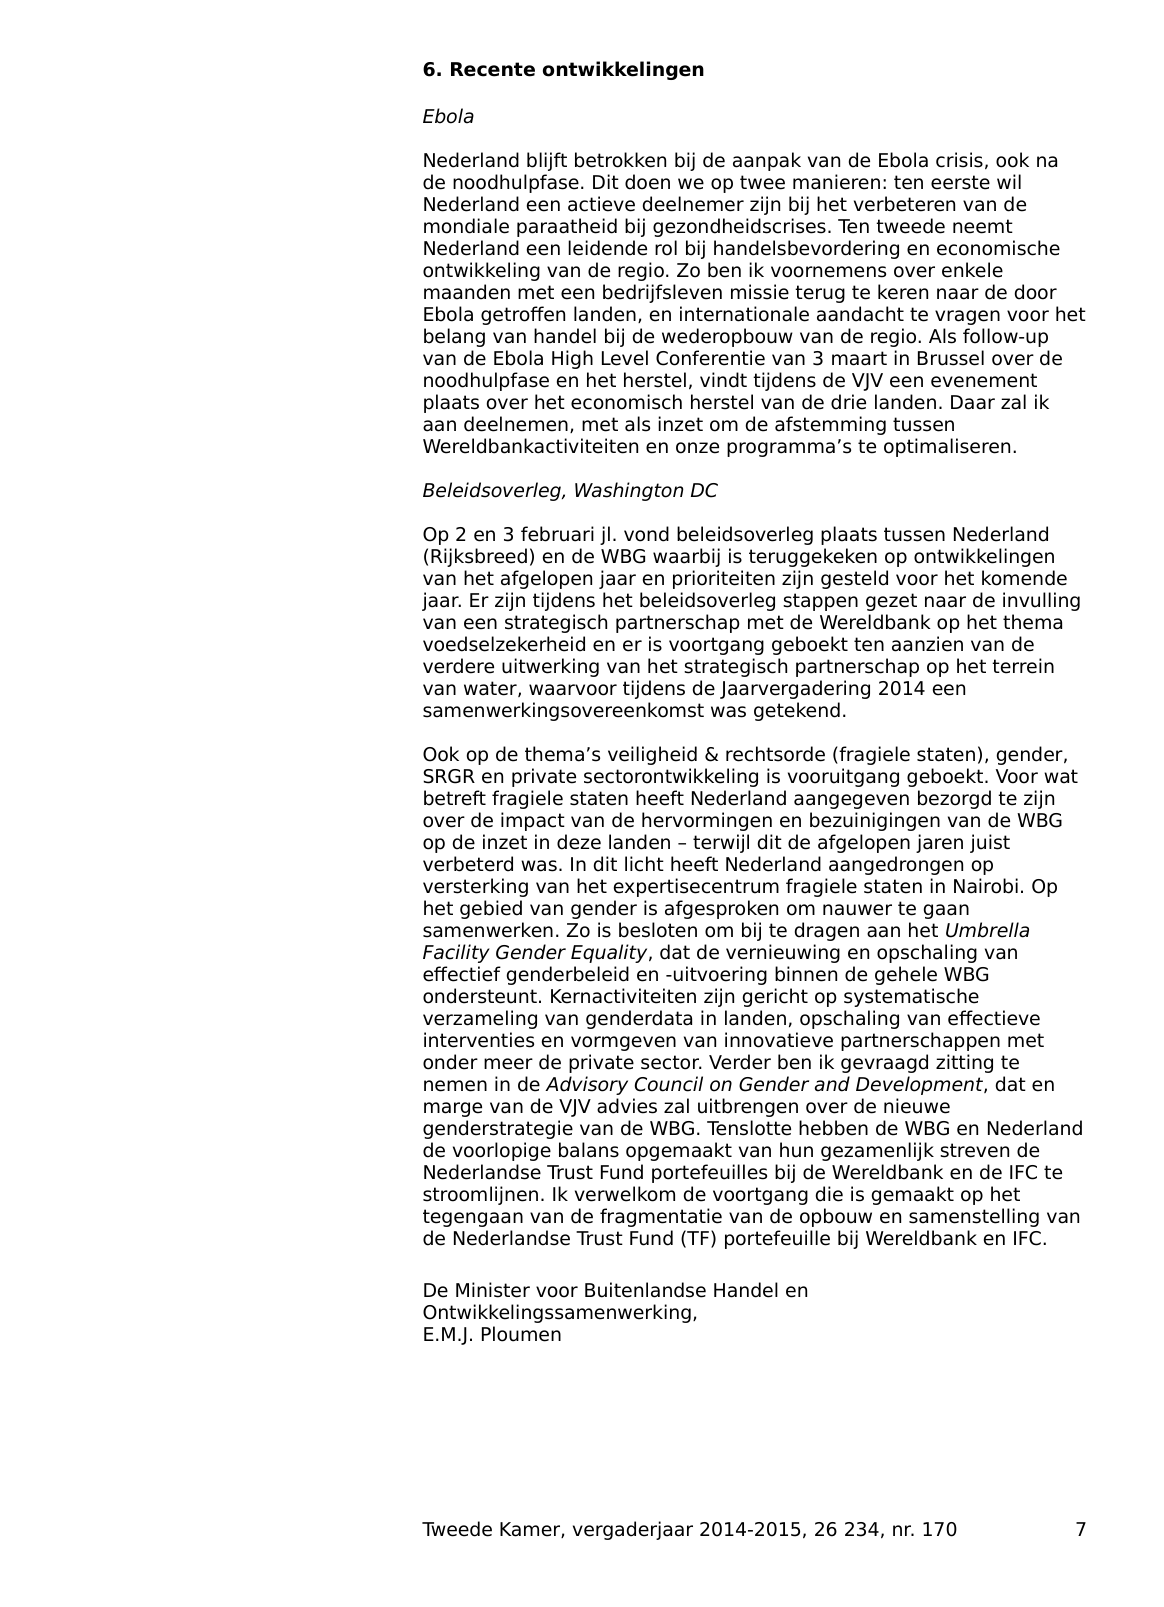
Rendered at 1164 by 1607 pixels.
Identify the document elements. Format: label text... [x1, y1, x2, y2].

text Op 2 en 3 februari jl. vond beleidsoverleg plaats tussen Nederland (Rijksbreed) en de WBG waarbij is teruggekeken op ontwikkelingen van het afgelopen jaar en prioriteiten zijn gesteld voor het komende jaar. Er zijn tijdens het beleidsoverleg stappen gezet naar de invulling van een strategisch partnerschap met de Wereldbank op het thema voedselzekerheid en er is voortgang geboekt ten aanzien van de verdere uitwerking van het strategisch partnerschap op het terrein van water, waarvoor tijdens de Jaarvergadering 2014 een samenwerkingsovereenkomst was getekend. [422, 524, 1087, 722]
subtitle Ebola [422, 106, 1087, 128]
text De Minister voor Buitenlandse Handel en Ontwikkelingssamenwerking, E.M.J. Ploumen [422, 1280, 1087, 1346]
text Ook op de thema’s veiligheid & rechtsorde (fragiele staten), gender, SRGR en private sectorontwikkeling is vooruitgang geboekt. Voor wat betreft fragiele staten heeft Nederland aangegeven bezorgd te zijn over de impact van de hervormingen en bezuinigingen van de WBG op de inzet in deze landen – terwijl dit de afgelopen jaren juist verbeterd was. In dit licht heeft Nederland aangedrongen op versterking van het expertisecentrum fragiele staten in Nairobi. Op het gebied van gender is afgesproken om nauwer te gaan samenwerken. Zo is besloten om bij te dragen aan het Umbrella Facility Gender Equality, dat de vernieuwing en opschaling van effectief genderbeleid en -uitvoering binnen de gehele WBG ondersteunt. Kernactiviteiten zijn gericht op systematische verzameling van genderdata in landen, opschaling van effectieve interventies en vormgeven van innovatieve partnerschappen met onder meer de private sector. Verder ben ik gevraagd zitting te nemen in de Advisory Council on Gender and Development, dat en marge van de VJV advies zal uitbrengen over de nieuwe genderstrategie van de WBG. Tenslotte hebben de WBG en Nederland de voorlopige balans opgemaakt van hun gezamenlijk streven de Nederlandse Trust Fund portefeuilles bij de Wereldbank en de IFC te stroomlijnen. Ik verwelkom de voortgang die is gemaakt op het tegengaan van de fragmentatie van de opbouw en samenstelling van de Nederlandse Trust Fund (TF) portefeuille bij Wereldbank en IFC. [422, 744, 1087, 1250]
subtitle 6. Recente ontwikkelingen [422, 59, 1087, 81]
subtitle Beleidsoverleg, Washington DC [422, 480, 1087, 502]
text Nederland blijft betrokken bij de aanpak van de Ebola crisis, ook na de noodhulpfase. Dit doen we op twee manieren: ten eerste wil Nederland een actieve deelnemer zijn bij het verbeteren van de mondiale paraatheid bij gezondheidscrises. Ten tweede neemt Nederland een leidende rol bij handelsbevordering en economische ontwikkeling van de regio. Zo ben ik voornemens over enkele maanden met een bedrijfsleven missie terug te keren naar de door Ebola getroffen landen, en internationale aandacht te vragen voor het belang van handel bij de wederopbouw van de regio. Als follow-up van de Ebola High Level Conferentie van 3 maart in Brussel over de noodhulpfase en het herstel, vindt tijdens de VJV een evenement plaats over het economisch herstel van de drie landen. Daar zal ik aan deelnemen, met als inzet om de afstemming tussen Wereldbankactiviteiten en onze programma’s te optimaliseren. [422, 150, 1087, 458]
